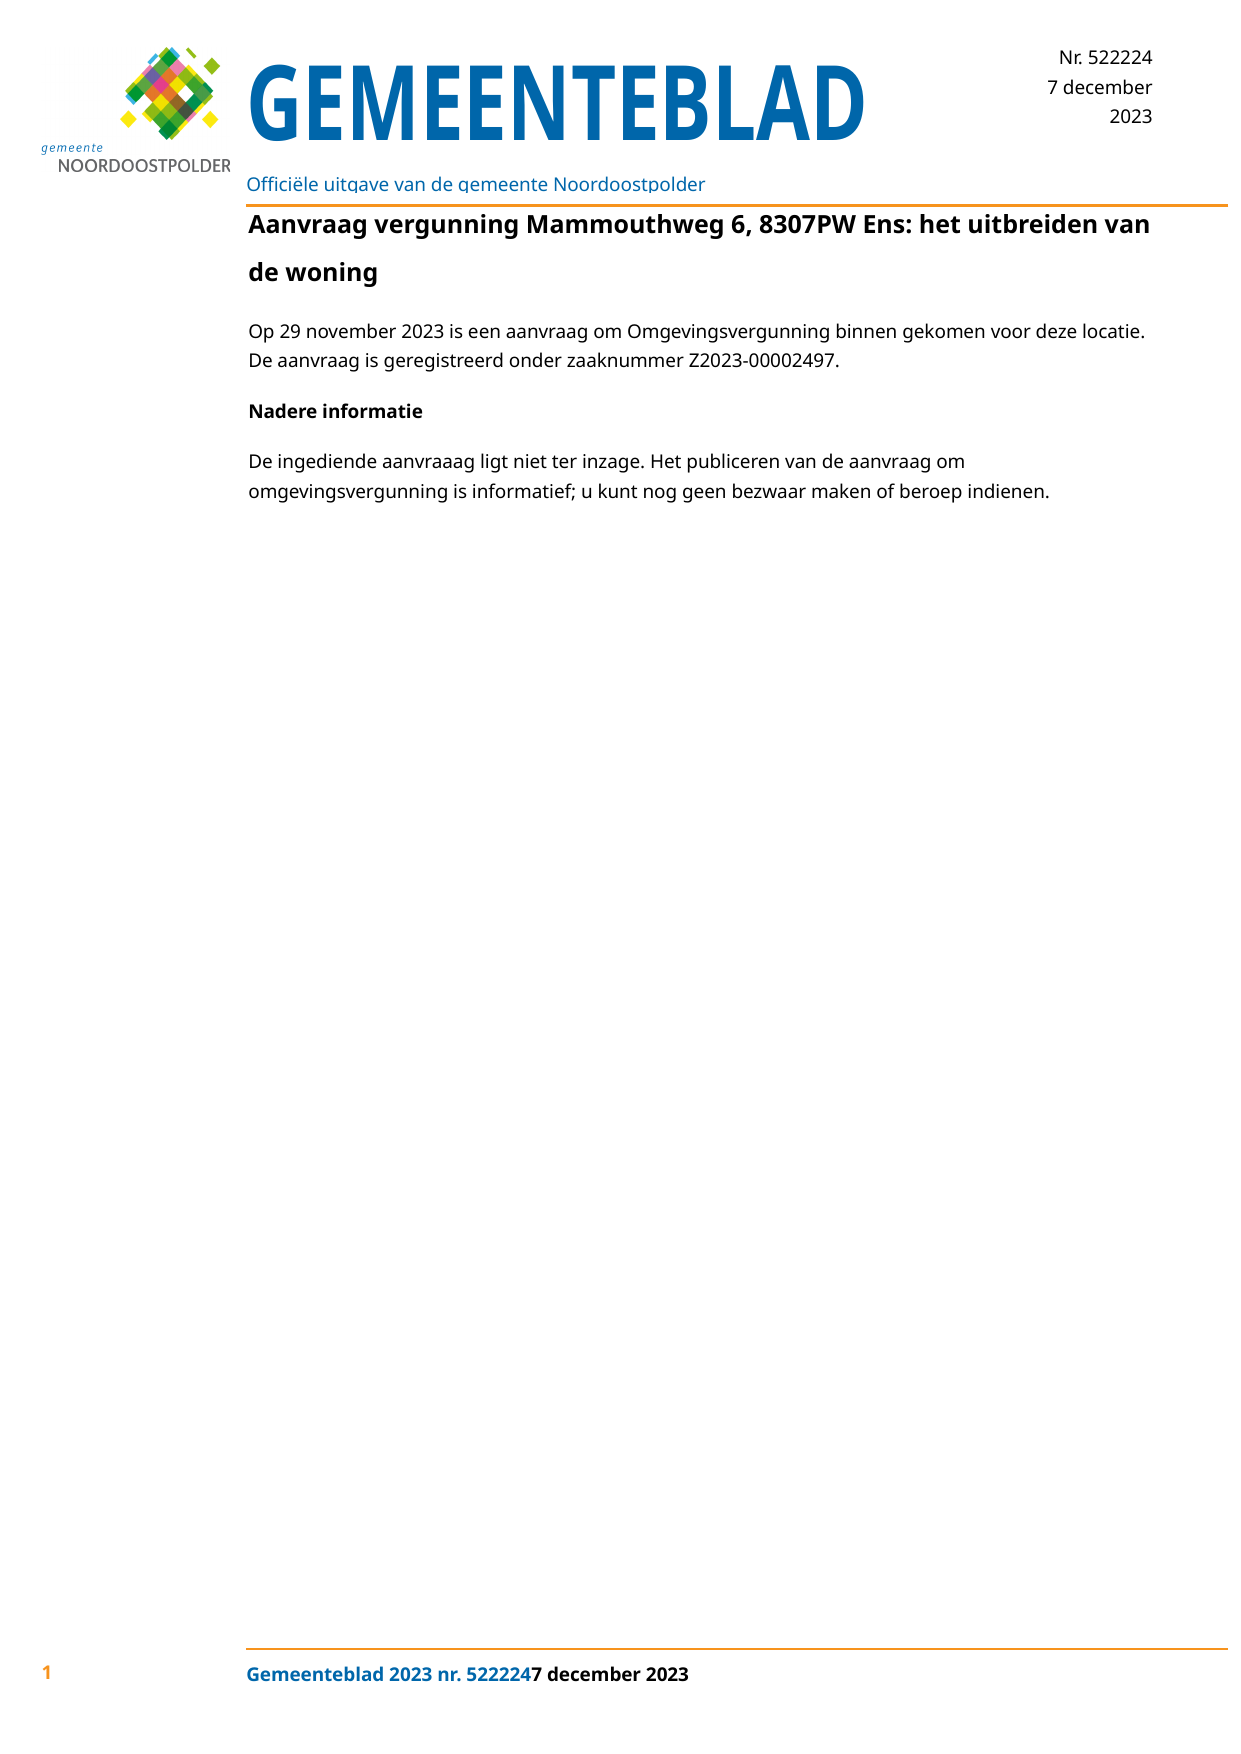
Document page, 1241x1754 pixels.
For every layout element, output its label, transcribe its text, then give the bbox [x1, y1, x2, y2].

text De ingediende aanvraaag ligt niet ter inzage. Het publiceren van de aanvraag om omgevingsvergunning is informatief; u kunt nog geen bezwaar maken of beroep indienen. [248, 448, 1152, 504]
text Op 29 november 2023 is een aanvraag om Omgevingsvergunning binnen gekomen voor deze locatie. De aanvraag is geregistreerd onder zaaknummer Z2023-00002497. [248, 318, 1152, 373]
text Nadere informatie [248, 398, 1152, 424]
text Aanvraag vergunning Mammouthweg 6, 8307PW Ens: het uitbreiden van de woning [248, 207, 1152, 288]
picture [41, 47, 231, 172]
